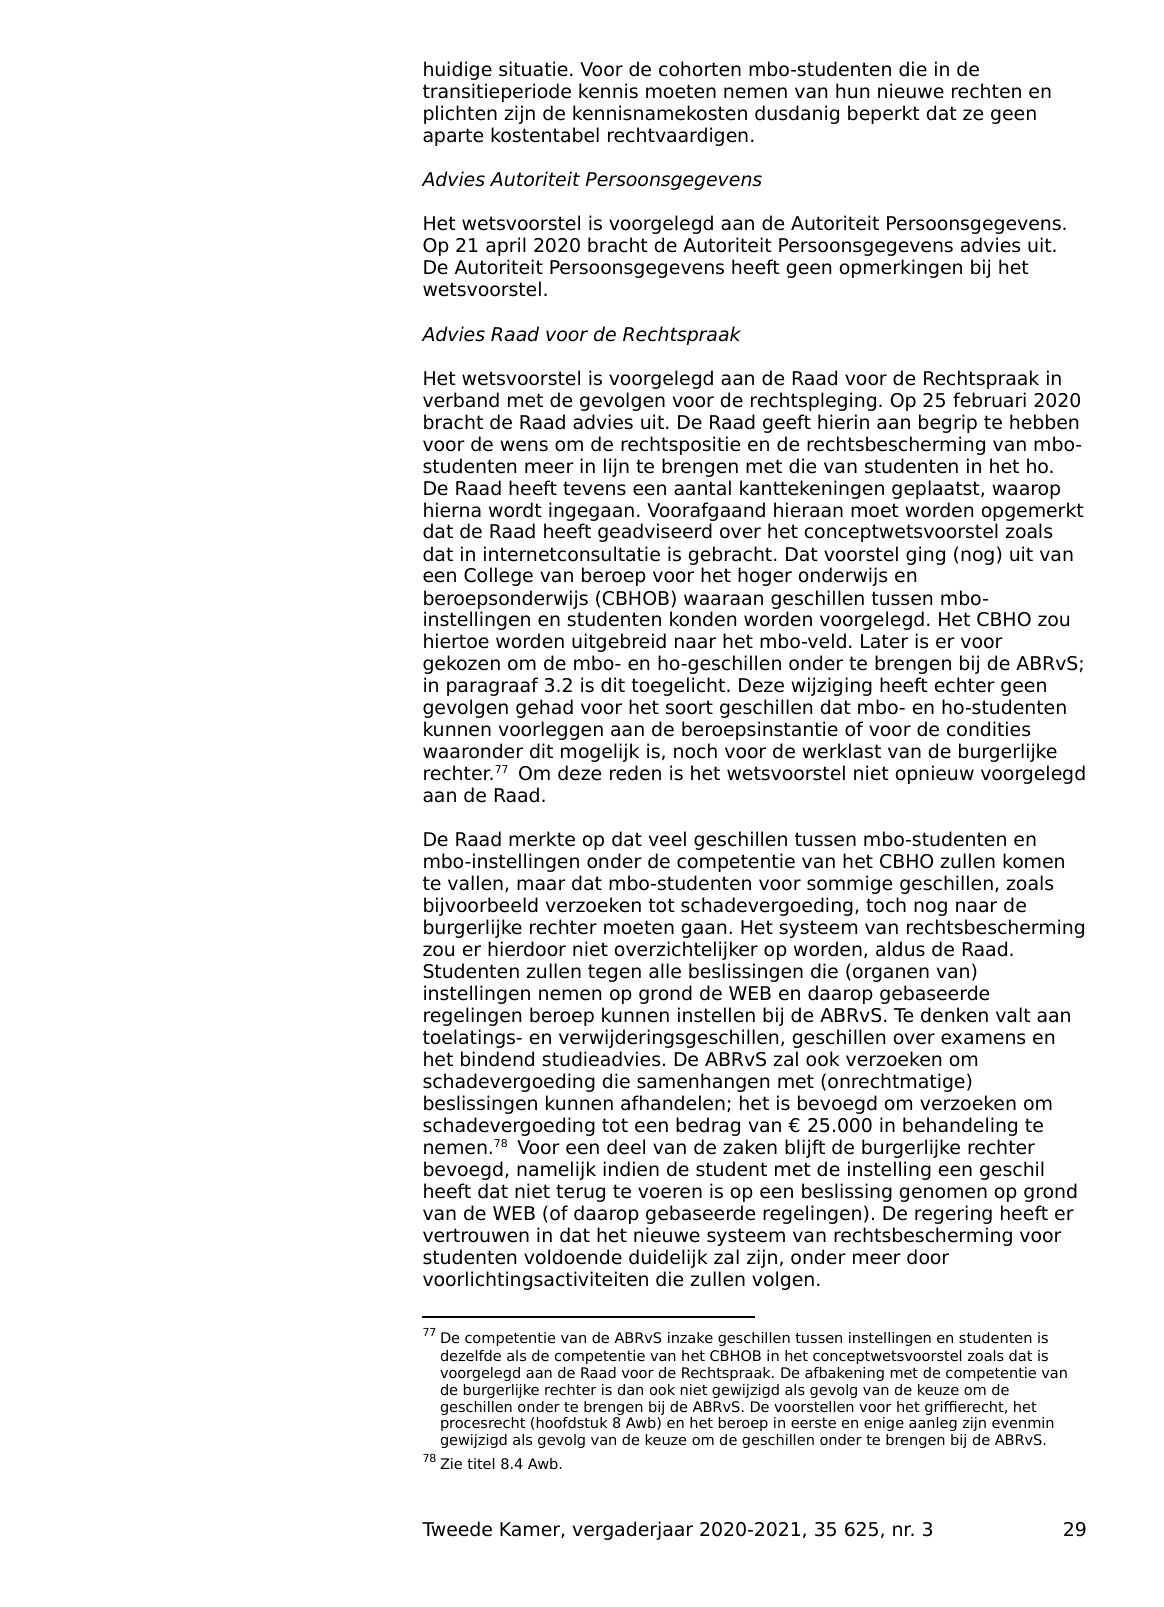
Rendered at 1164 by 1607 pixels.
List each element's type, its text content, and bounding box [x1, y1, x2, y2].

text De Raad merkte op dat veel geschillen tussen mbo-studenten en mbo-instellingen onder de competentie van het CBHO zullen komen te vallen, maar dat mbo-studenten voor sommige geschillen, zoals bijvoorbeeld verzoeken tot schadevergoeding, toch nog naar de burgerlijke rechter moeten gaan. Het systeem van rechtsbescherming zou er hierdoor niet overzichtelijker op worden, aldus de Raad. [422, 829, 1087, 961]
text Studenten zullen tegen alle beslissingen die (organen van) instellingen nemen op grond de WEB en daarop gebaseerde regelingen beroep kunnen instellen bij de ABRvS. Te denken valt aan toelatings- en verwijderingsgeschillen, geschillen over examens en het bindend studieadvies. De ABRvS zal ook verzoeken om schadevergoeding die samenhangen met (onrechtmatige) beslissingen kunnen afhandelen; het is bevoegd om verzoeken om schadevergoeding tot een bedrag van € 25.000 in behandeling te nemen. Voor een deel van de zaken blijft de burgerlijke rechter bevoegd, namelijk indien de student met de instelling een geschil heeft dat niet terug te voeren is op een beslissing genomen op grond van de WEB (of daarop gebaseerde regelingen). De regering heeft er vertrouwen in dat het nieuwe systeem van rechtsbescherming voor studenten voldoende duidelijk zal zijn, onder meer door voorlichtingsactiviteiten die zullen volgen. [422, 961, 1087, 1291]
text Het wetsvoorstel is voorgelegd aan de Autoriteit Persoonsgegevens. Op 21 april 2020 bracht de Autoriteit Persoonsgegevens advies uit. De Autoriteit Persoonsgegevens heeft geen opmerkingen bij het wetsvoorstel. [422, 213, 1087, 301]
subtitle Advies Autoriteit Persoonsgegevens [422, 169, 1087, 191]
text Zie titel 8.4 Awb. [422, 1452, 1087, 1474]
text huidige situatie. Voor de cohorten mbo-studenten die in de transitieperiode kennis moeten nemen van hun nieuwe rechten en plichten zijn de kennisnamekosten dusdanig beperkt dat ze geen aparte kostentabel rechtvaardigen. [422, 59, 1087, 147]
text De competentie van de ABRvS inzake geschillen tussen instellingen en studenten is dezelfde als de competentie van het CBHOB in het conceptwetsvoorstel zoals dat is voorgelegd aan de Raad voor de Rechtspraak. De afbakening met de competentie van de burgerlijke rechter is dan ook niet gewijzigd als gevolg van de keuze om de geschillen onder te brengen bij de ABRvS. De voorstellen voor het griffierecht, het procesrecht (hoofdstuk 8 Awb) en het beroep in eerste en enige aanleg zijn evenmin gewijzigd als gevolg van de keuze om de geschillen onder te brengen bij de ABRvS. [422, 1326, 1087, 1449]
subtitle Advies Raad voor de Rechtspraak [422, 323, 1087, 345]
text Het wetsvoorstel is voorgelegd aan de Raad voor de Rechtspraak in verband met de gevolgen voor de rechtspleging. Op 25 februari 2020 bracht de Raad advies uit. De Raad geeft hierin aan begrip te hebben voor de wens om de rechtspositie en de rechtsbescherming van mbo-studenten meer in lijn te brengen met die van studenten in het ho. De Raad heeft tevens een aantal kanttekeningen geplaatst, waarop hierna wordt ingegaan. Voorafgaand hieraan moet worden opgemerkt dat de Raad heeft geadviseerd over het conceptwetsvoorstel zoals dat in internetconsultatie is gebracht. Dat voorstel ging (nog) uit van een College van beroep voor het hoger onderwijs en beroepsonderwijs (CBHOB) waaraan geschillen tussen mbo-instellingen en studenten konden worden voorgelegd. Het CBHO zou hiertoe worden uitgebreid naar het mbo-veld. Later is er voor gekozen om de mbo- en ho-geschillen onder te brengen bij de ABRvS; in paragraaf 3.2 is dit toegelicht. Deze wijziging heeft echter geen gevolgen gehad voor het soort geschillen dat mbo- en ho-studenten kunnen voorleggen aan de beroepsinstantie of voor de condities waaronder dit mogelijk is, noch voor de werklast van de burgerlijke rechter. Om deze reden is het wetsvoorstel niet opnieuw voorgelegd aan de Raad. [422, 368, 1087, 807]
